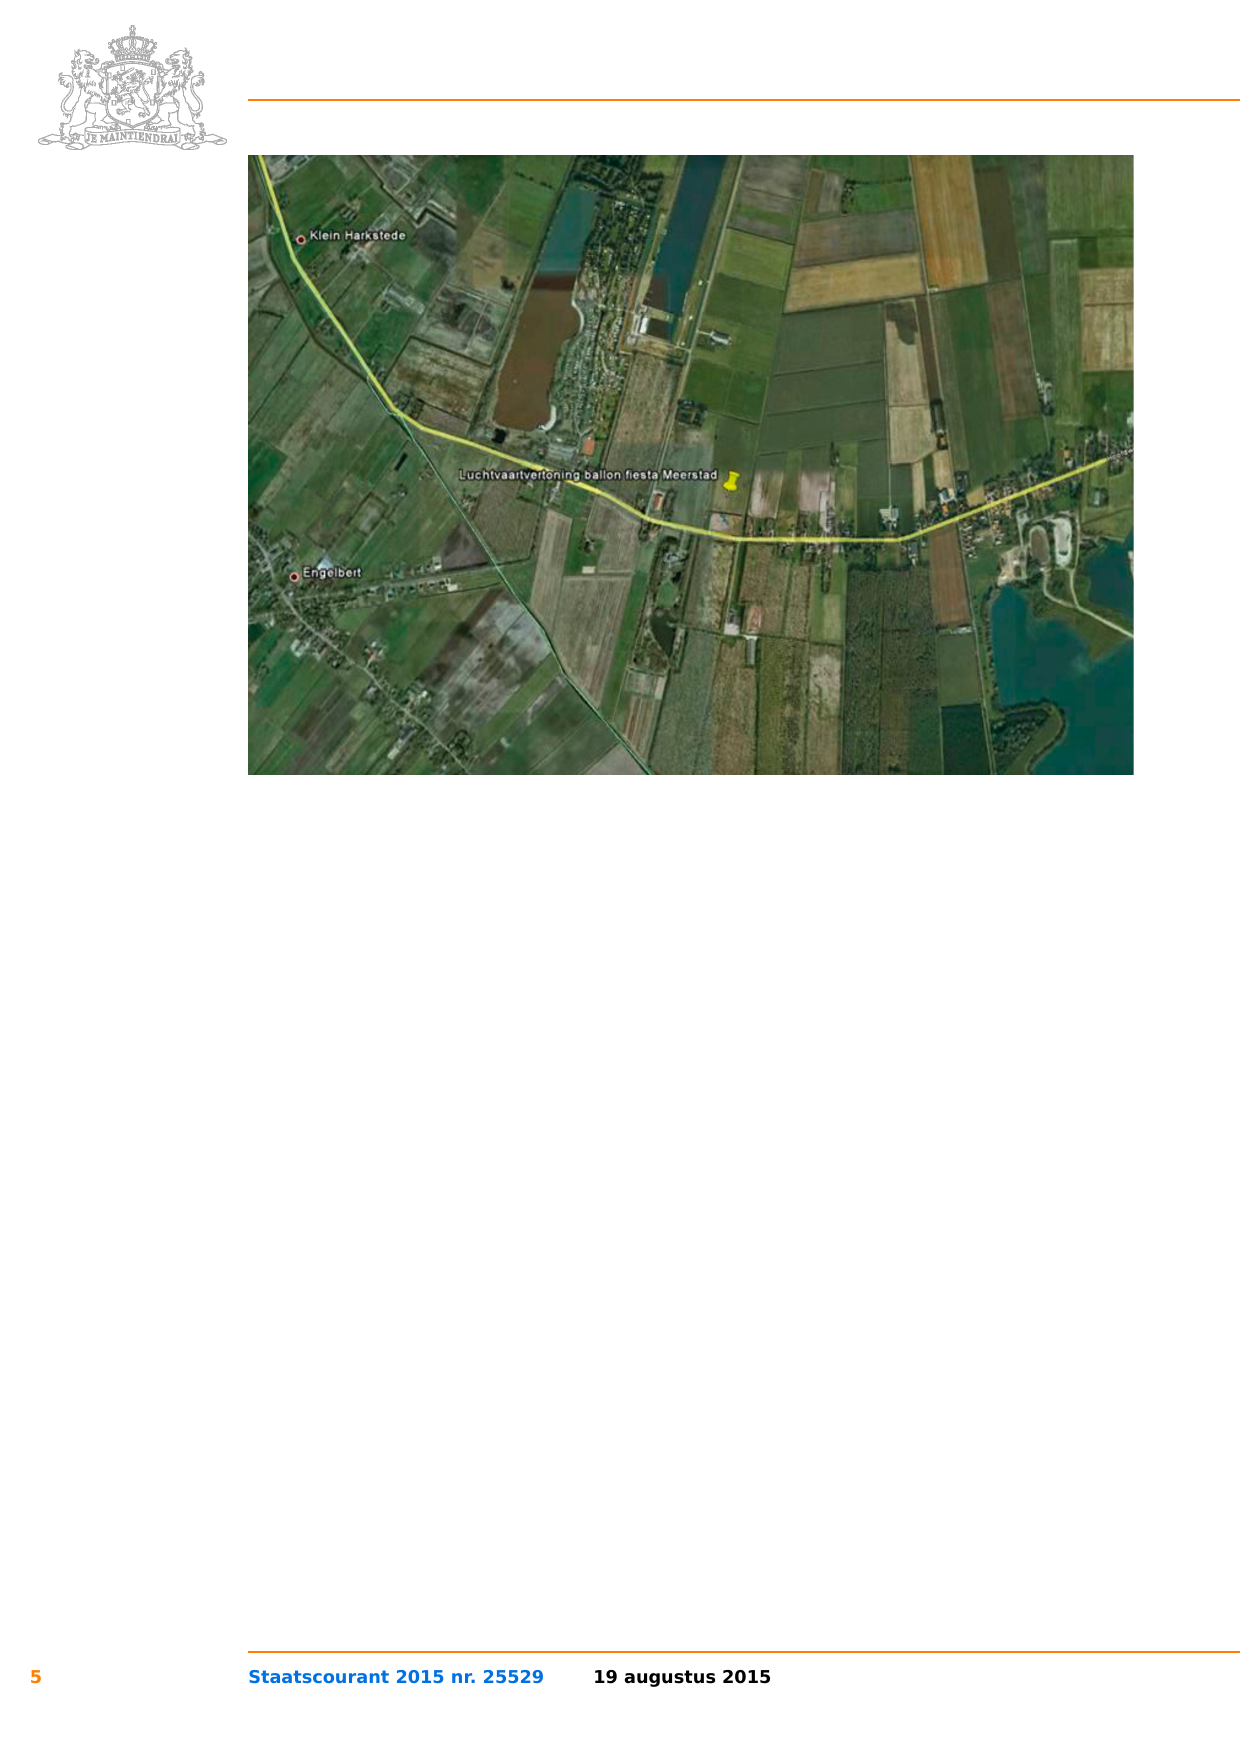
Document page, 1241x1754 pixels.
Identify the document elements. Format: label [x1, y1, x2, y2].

picture [248, 155, 1134, 775]
picture [38, 25, 227, 150]
